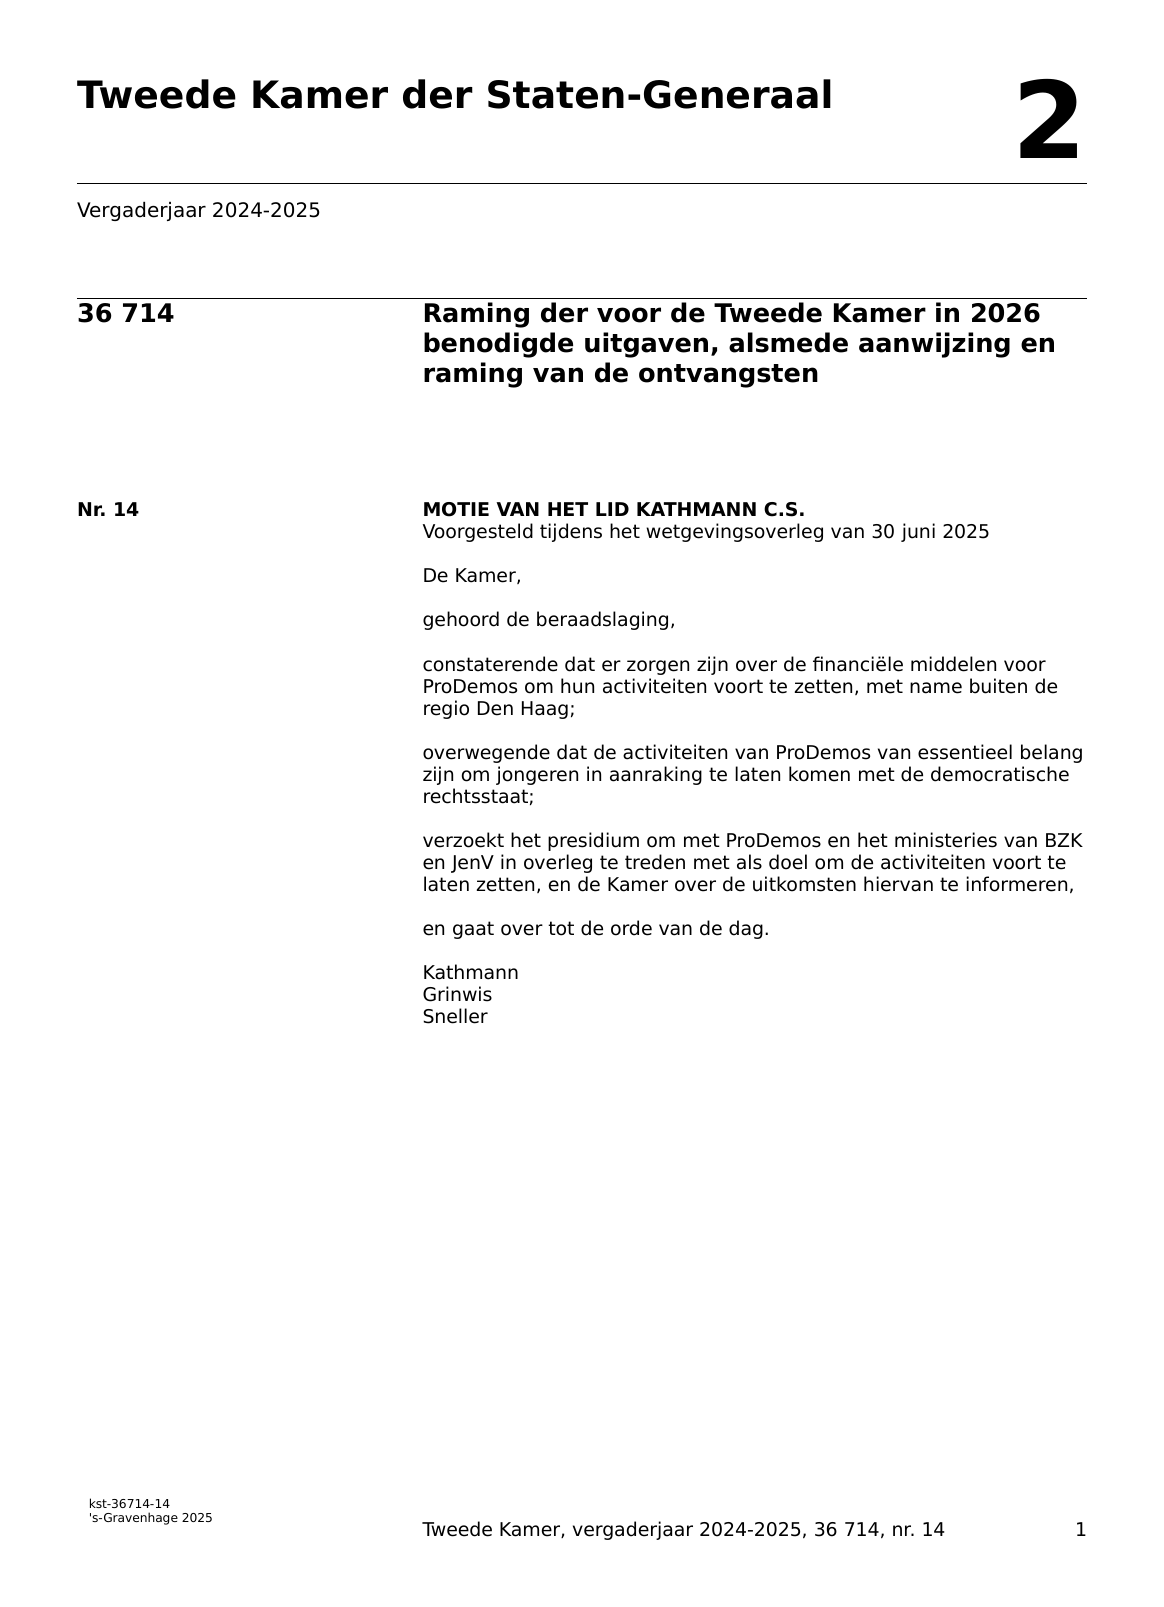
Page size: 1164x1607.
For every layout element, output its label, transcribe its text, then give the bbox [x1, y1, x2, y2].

text constaterende dat er zorgen zijn over de financiële middelen voor ProDemos om hun activiteiten voort te zetten, met name buiten de regio Den Haag; [422, 653, 1087, 719]
text Grinwis [422, 984, 1087, 1006]
text verzoekt het presidium om met ProDemos en het ministeries van BZK en JenV in overleg te treden met als doel om de activiteiten voort te laten zetten, en de Kamer over de uitkomsten hiervan te informeren, [422, 830, 1087, 896]
table_header Tweede Kamer der Staten-Generaal [77, 59, 886, 183]
text overwegende dat de activiteiten van ProDemos van essentieel belang zijn om jongeren in aanraking te laten komen met de democratische rechtsstaat; [422, 742, 1087, 808]
text 's-Gravenhage 2025 [88, 1511, 323, 1525]
text Sneller [422, 1006, 1087, 1028]
table_header 2 [886, 59, 1087, 183]
text De Kamer, [422, 565, 1087, 587]
subtitle 36 714 Raming der voor de Tweede Kamer in 2026 benodigde uitgaven, alsmede aanwijzing en raming van de ontvangsten [77, 299, 1087, 388]
text Kathmann [422, 962, 1087, 984]
text en gaat over tot de orde van de dag. [422, 918, 1087, 940]
subtitle Nr. 14 MOTIE VAN HET LID KATHMANN C.S. [77, 499, 1087, 521]
text kst-36714-14 [88, 1497, 323, 1511]
text Voorgesteld tijdens het wetgevingsoverleg van 30 juni 2025 [422, 521, 1087, 543]
table_cell Vergaderjaar 2024-2025 [77, 184, 1087, 298]
text gehoord de beraadslaging, [422, 609, 1087, 631]
